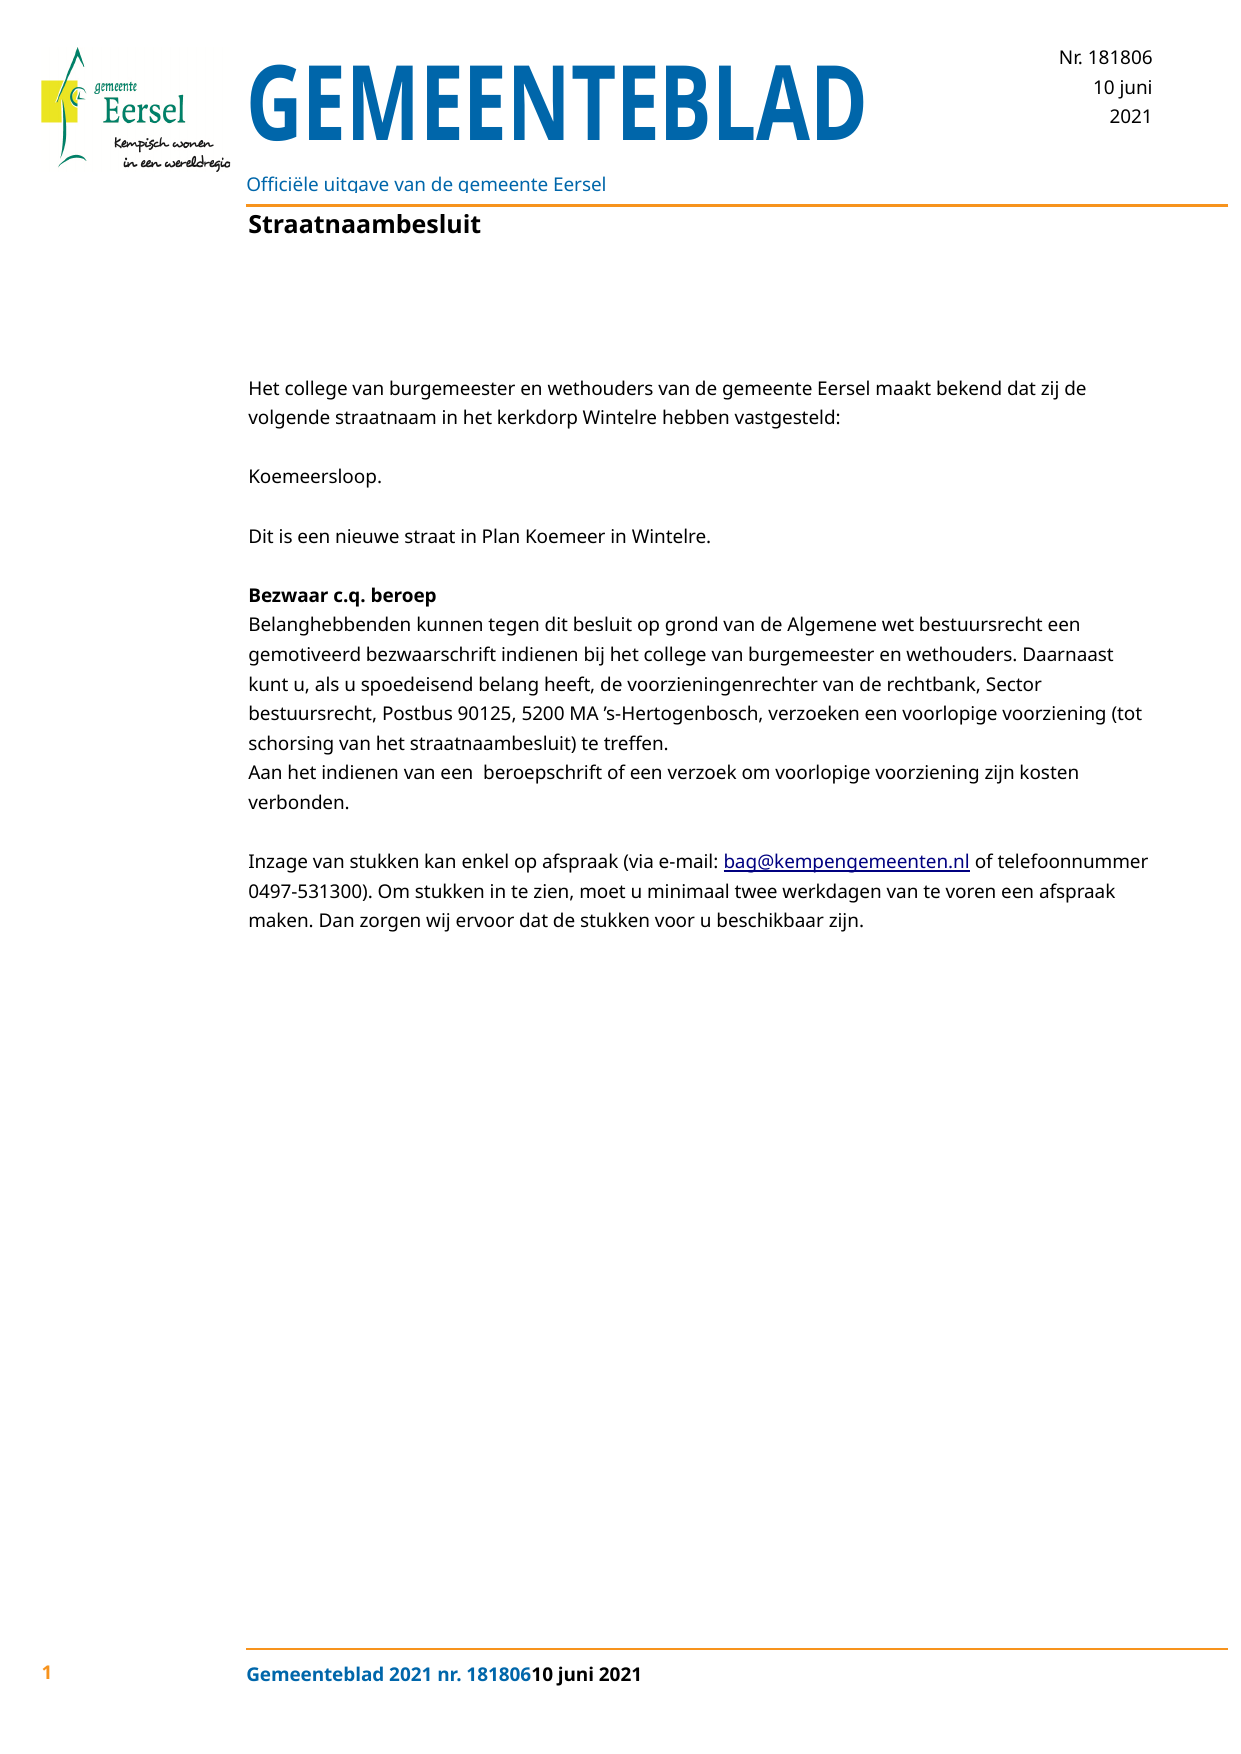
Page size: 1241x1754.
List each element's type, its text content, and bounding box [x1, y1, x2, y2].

text Koemeersloop. [248, 464, 1152, 489]
text Bezwaar c.q. beroep [248, 582, 1152, 608]
picture [41, 47, 231, 172]
text Straatnaambesluit [248, 207, 1152, 241]
text Het college van burgemeester en wethouders van de gemeente Eersel maakt bekend dat zij de volgende straatnaam in het kerkdorp Wintelre hebben vastgesteld: [248, 375, 1152, 430]
text Belanghebbenden kunnen tegen dit besluit op grond van de Algemene wet bestuursrecht een gemotiveerd bezwaarschrift indienen bij het college van burgemeester en wethouders. Daarnaast kunt u, als u spoedeisend belang heeft, de voorzieningenrechter van de rechtbank, Sector bestuursrecht, Postbus 90125, 5200 MA ’s-Hertogenbosch, verzoeken een voorlopige voorziening (tot schorsing van het straatnaambesluit) te treffen. [248, 612, 1152, 756]
text Aan het indienen van een beroepschrift of een verzoek om voorlopige voorziening zijn kosten verbonden. [248, 759, 1152, 815]
text Dit is een nieuwe straat in Plan Koemeer in Wintelre. [248, 523, 1152, 548]
text Inzage van stukken kan enkel op afspraak (via e-mail: bag@kempengemeenten.nl of telefoonnummer 0497-531300). Om stukken in te zien, moet u minimaal twee werkdagen van te voren een afspraak maken. Dan zorgen wij ervoor dat de stukken voor u beschikbaar zijn. [248, 848, 1152, 933]
